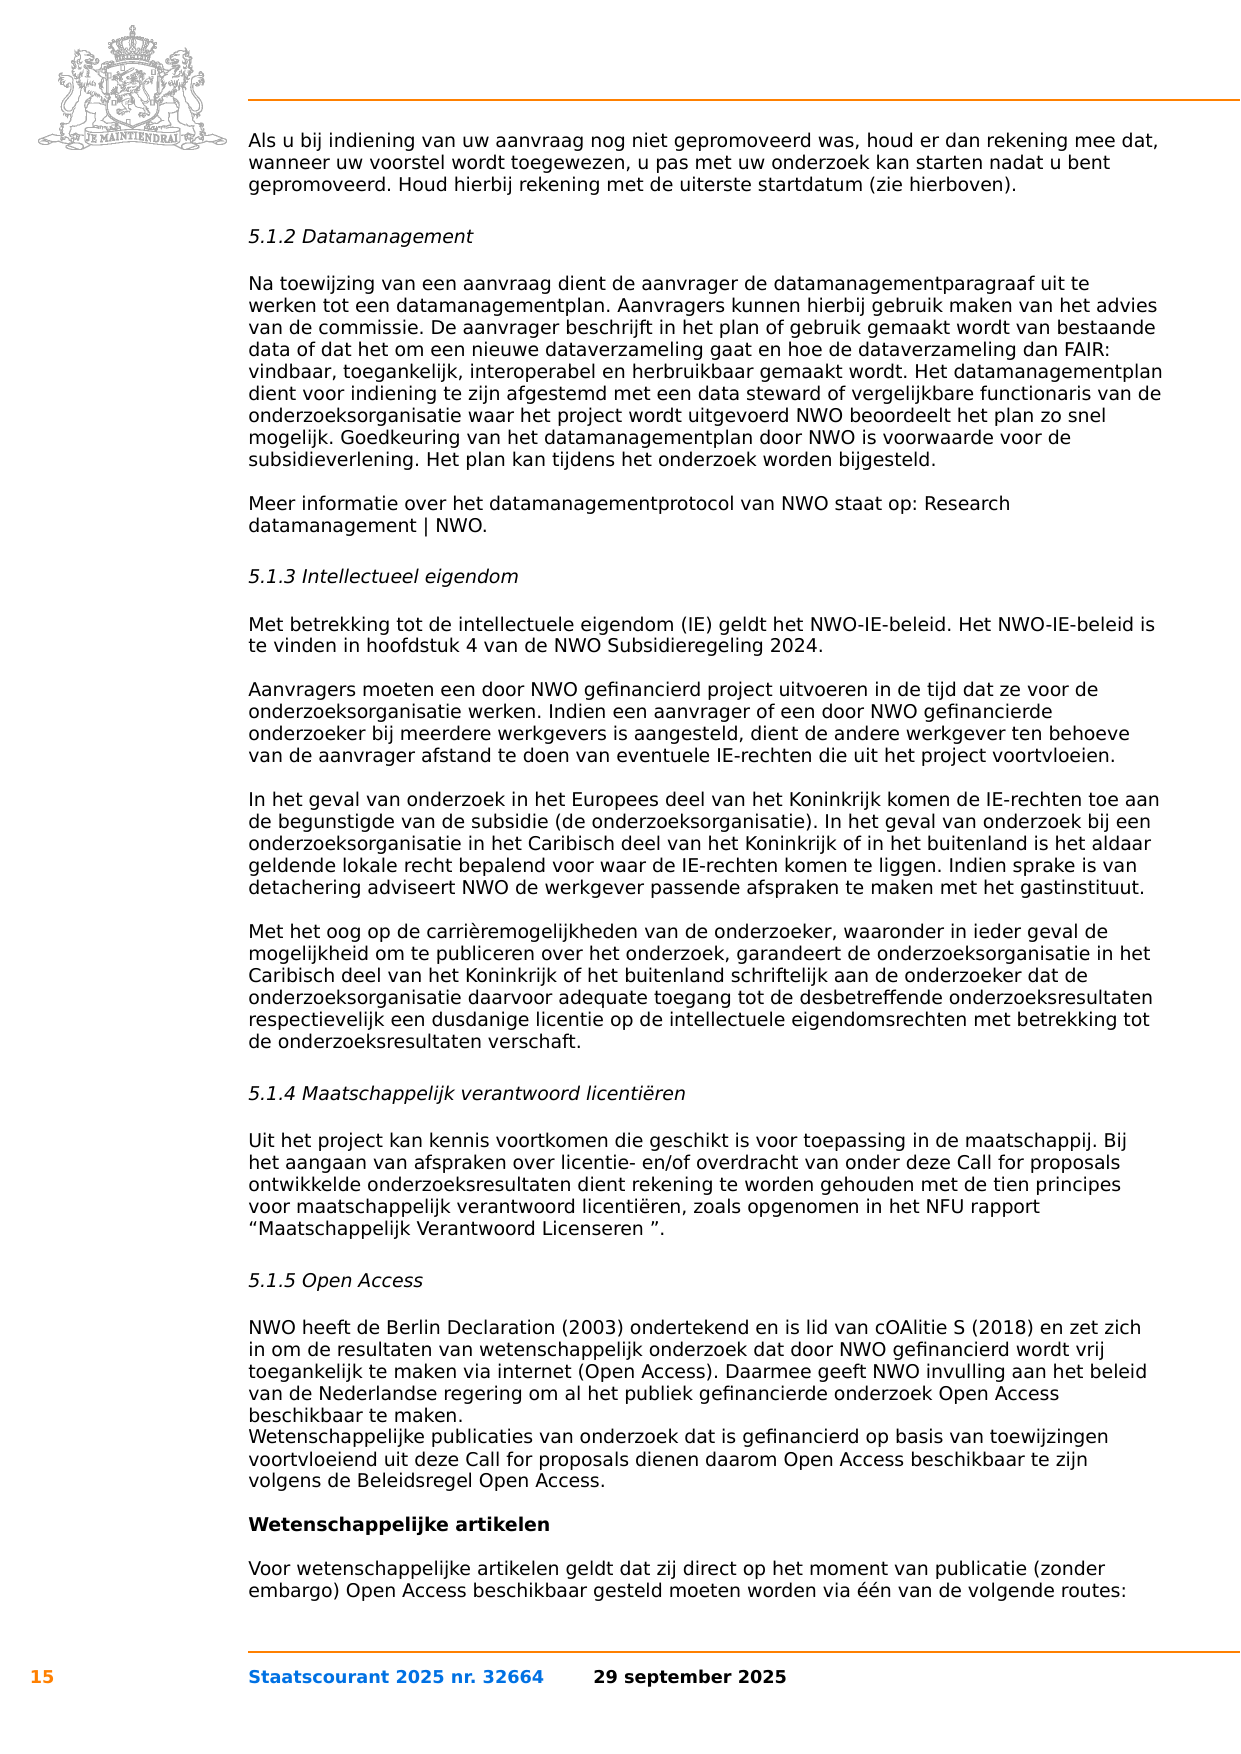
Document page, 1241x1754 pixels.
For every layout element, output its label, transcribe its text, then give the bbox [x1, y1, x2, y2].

text NWO heeft de Berlin Declaration (2003) ondertekend en is lid van cOAlitie S (2018) en zet zich in om de resultaten van wetenschappelijk onderzoek dat door NWO gefinancierd wordt vrij toegankelijk te maken via internet (Open Access). Daarmee geeft NWO invulling aan het beleid van de Nederlandse regering om al het publiek gefinancierde onderzoek Open Access beschikbaar te maken. [248, 1317, 1163, 1426]
text Voor wetenschappelijke artikelen geldt dat zij direct op het moment van publicatie (zonder embargo) Open Access beschikbaar gesteld moeten worden via één van de volgende routes: [248, 1558, 1163, 1602]
text Met het oog op de carrièremogelijkheden van de onderzoeker, waaronder in ieder geval de mogelijkheid om te publiceren over het onderzoek, garandeert de onderzoeksorganisatie in het Caribisch deel van het Koninkrijk of het buitenland schriftelijk aan de onderzoeker dat de onderzoeksorganisatie daarvoor adequate toegang tot de desbetreffende onderzoeksresultaten respectievelijk een dusdanige licentie op de intellectuele eigendomsrechten met betrekking tot de onderzoeksresultaten verschaft. [248, 921, 1163, 1053]
subtitle 5.1.2 Datamanagement [248, 226, 1163, 248]
text Met betrekking tot de intellectuele eigendom (IE) geldt het NWO-IE-beleid. Het NWO-IE-beleid is te vinden in hoofdstuk 4 van de NWO Subsidieregeling 2024. [248, 613, 1163, 657]
text Aanvragers moeten een door NWO gefinancierd project uitvoeren in de tijd dat ze voor de onderzoeksorganisatie werken. Indien een aanvrager of een door NWO gefinancierde onderzoeker bij meerdere werkgevers is aangesteld, dient de andere werkgever ten behoeve van de aanvrager afstand te doen van eventuele IE-rechten die uit het project voortvloeien. [248, 679, 1163, 767]
text Na toewijzing van een aanvraag dient de aanvrager de datamanagementparagraaf uit te werken tot een datamanagementplan. Aanvragers kunnen hierbij gebruik maken van het advies van de commissie. De aanvrager beschrijft in het plan of gebruik gemaakt wordt van bestaande data of dat het om een nieuwe dataverzameling gaat en hoe de dataverzameling dan FAIR: vindbaar, toegankelijk, interoperabel en herbruikbaar gemaakt wordt. Het datamanagementplan dient voor indiening te zijn afgestemd met een data steward of vergelijkbare functionaris van de onderzoeksorganisatie waar het project wordt uitgevoerd NWO beoordeelt het plan zo snel mogelijk. Goedkeuring van het datamanagementplan door NWO is voorwaarde voor de subsidieverlening. Het plan kan tijdens het onderzoek worden bijgesteld. [248, 273, 1163, 471]
text Meer informatie over het datamanagementprotocol van NWO staat op: Research datamanagement | NWO. [248, 492, 1163, 536]
text Als u bij indiening van uw aanvraag nog niet gepromoveerd was, houd er dan rekening mee dat, wanneer uw voorstel wordt toegewezen, u pas met uw onderzoek kan starten nadat u bent gepromoveerd. Houd hierbij rekening met de uiterste startdatum (zie hierboven). [248, 130, 1163, 196]
subtitle 5.1.4 Maatschappelijk verantwoord licentiëren [248, 1083, 1163, 1105]
subtitle 5.1.3 Intellectueel eigendom [248, 566, 1163, 588]
picture [38, 25, 227, 150]
subtitle 5.1.5 Open Access [248, 1269, 1163, 1292]
text In het geval van onderzoek in het Europees deel van het Koninkrijk komen de IE-rechten toe aan de begunstigde van de subsidie (de onderzoeksorganisatie). In het geval van onderzoek bij een onderzoeksorganisatie in het Caribisch deel van het Koninkrijk of in het buitenland is het aldaar geldende lokale recht bepalend voor waar de IE-rechten komen te liggen. Indien sprake is van detachering adviseert NWO de werkgever passende afspraken te maken met het gastinstituut. [248, 789, 1163, 899]
subtitle Wetenschappelijke artikelen [248, 1514, 1163, 1536]
text Uit het project kan kennis voortkomen die geschikt is voor toepassing in de maatschappij. Bij het aangaan van afspraken over licentie- en/of overdracht van onder deze Call for proposals ontwikkelde onderzoeksresultaten dient rekening te worden gehouden met de tien principes voor maatschappelijk verantwoord licentiëren, zoals opgenomen in het NFU rapport “Maatschappelijk Verantwoord Licenseren ”. [248, 1130, 1163, 1239]
text Wetenschappelijke publicaties van onderzoek dat is gefinancierd op basis van toewijzingen voortvloeiend uit deze Call for proposals dienen daarom Open Access beschikbaar te zijn volgens de Beleidsregel Open Access. [248, 1426, 1163, 1492]
